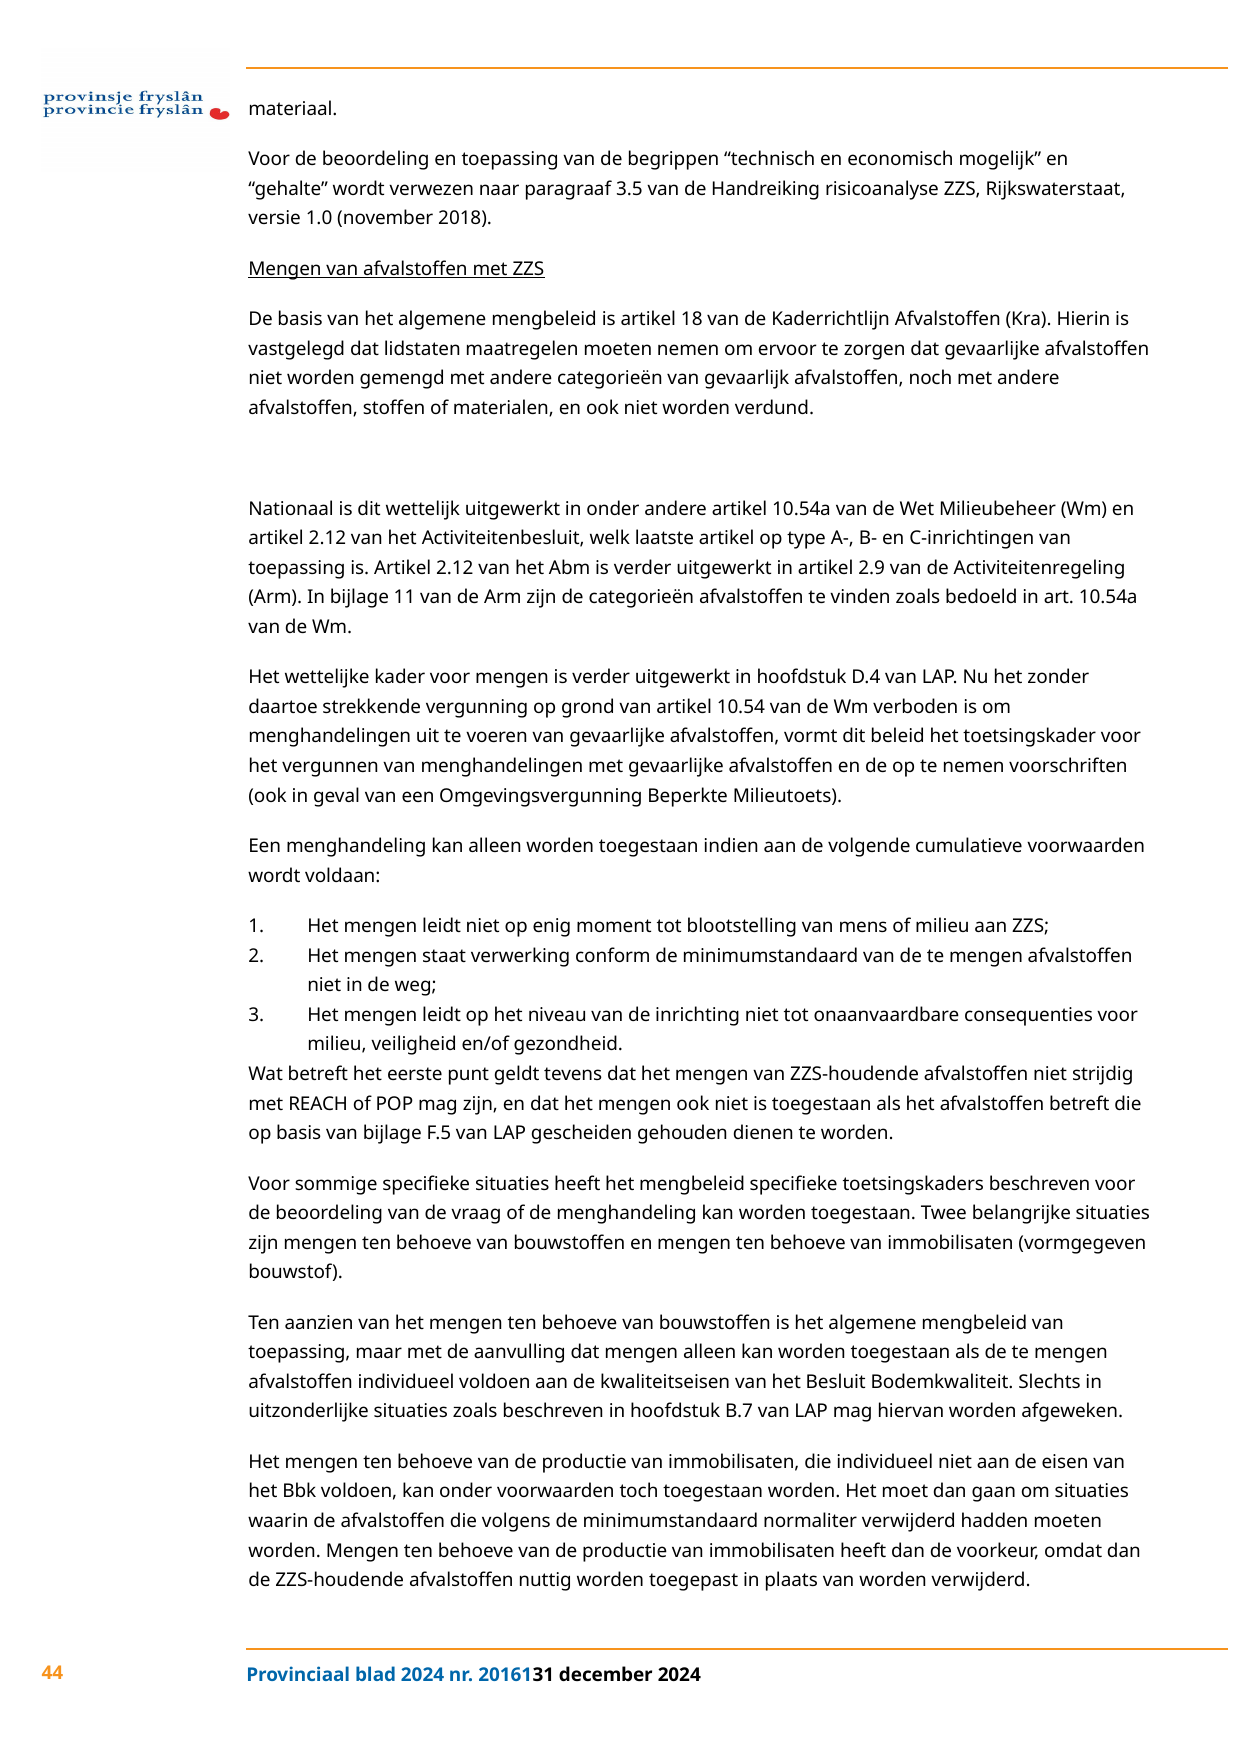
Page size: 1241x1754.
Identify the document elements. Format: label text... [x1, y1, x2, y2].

text Een menghandeling kan alleen worden toegestaan indien aan de volgende cumulatieve voorwaarden wordt voldaan: [248, 832, 1152, 888]
text De basis van het algemene mengbeleid is artikel 18 van de Kaderrichtlijn Afvalstoffen (Kra). Hierin is vastgelegd dat lidstaten maatregelen moeten nemen om ervoor te zorgen dat gevaarlijke afvalstoffen niet worden gemengd met andere categorieën van gevaarlijk afvalstoffen, noch met andere afvalstoffen, stoffen of materialen, en ook niet worden verdund. [248, 305, 1152, 420]
text Nationaal is dit wettelijk uitgewerkt in onder andere artikel 10.54a van de Wet Milieubeheer (Wm) en artikel 2.12 van het Activiteitenbesluit, welk laatste artikel op type A-, B- en C-inrichtingen van toepassing is. Artikel 2.12 van het Abm is verder uitgewerkt in artikel 2.9 van de Activiteitenregeling (Arm). In bijlage 11 van de Arm zijn de categorieën afvalstoffen te vinden zoals bedoeld in art. 10.54a van de Wm. [248, 495, 1152, 639]
text Voor de beoordeling en toepassing van de begrippen “technisch en economisch mogelijk” en “gehalte” wordt verwezen naar paragraaf 3.5 van de Handreiking risicoanalyse ZZS, Rijkswaterstaat, versie 1.0 (november 2018). [248, 145, 1152, 230]
picture [41, 47, 231, 172]
text Mengen van afvalstoffen met ZZS [248, 255, 1152, 281]
list Het mengen leidt op het niveau van de inrichting niet tot onaanvaardbare consequenties voor milieu, veiligheid en/of gezondheid. [248, 1001, 1152, 1056]
text Het wettelijke kader voor mengen is verder uitgewerkt in hoofdstuk D.4 van LAP. Nu het zonder daartoe strekkende vergunning op grond van artikel 10.54 van de Wm verboden is om menghandelingen uit te voeren van gevaarlijke afvalstoffen, vormt dit beleid het toetsingskader voor het vergunnen van menghandelingen met gevaarlijke afvalstoffen en de op te nemen voorschriften (ook in geval van een Omgevingsvergunning Beperkte Milieutoets). [248, 663, 1152, 808]
text materiaal. [248, 95, 1152, 121]
list Het mengen leidt niet op enig moment tot blootstelling van mens of milieu aan ZZS; [248, 912, 1152, 938]
text Ten aanzien van het mengen ten behoeve van bouwstoffen is het algemene mengbeleid van toepassing, maar met de aanvulling dat mengen alleen kan worden toegestaan als de te mengen afvalstoffen individueel voldoen aan de kwaliteitseisen van het Besluit Bodemkwaliteit. Slechts in uitzonderlijke situaties zoals beschreven in hoofdstuk B.7 van LAP mag hiervan worden afgeweken. [248, 1309, 1152, 1423]
list Het mengen staat verwerking conform de minimumstandaard van de te mengen afvalstoffen niet in de weg; [248, 942, 1152, 997]
text Wat betreft het eerste punt geldt tevens dat het mengen van ZZS-houdende afvalstoffen niet strijdig met REACH of POP mag zijn, en dat het mengen ook niet is toegestaan als het afvalstoffen betreft die op basis van bijlage F.5 van LAP gescheiden gehouden dienen te worden. [248, 1060, 1152, 1145]
text Het mengen ten behoeve van de productie van immobilisaten, die individueel niet aan de eisen van het Bbk voldoen, kan onder voorwaarden toch toegestaan worden. Het moet dan gaan om situaties waarin de afvalstoffen die volgens de minimumstandaard normaliter verwijderd hadden moeten worden. Mengen ten behoeve van de productie van immobilisaten heeft dan de voorkeur, omdat dan de ZZS-houdende afvalstoffen nuttig worden toegepast in plaats van worden verwijderd. [248, 1448, 1152, 1592]
text Voor sommige specifieke situaties heeft het mengbeleid specifieke toetsingskaders beschreven voor de beoordeling van de vraag of de menghandeling kan worden toegestaan. Twee belangrijke situaties zijn mengen ten behoeve van bouwstoffen en mengen ten behoeve van immobilisaten (vormgegeven bouwstof). [248, 1170, 1152, 1284]
